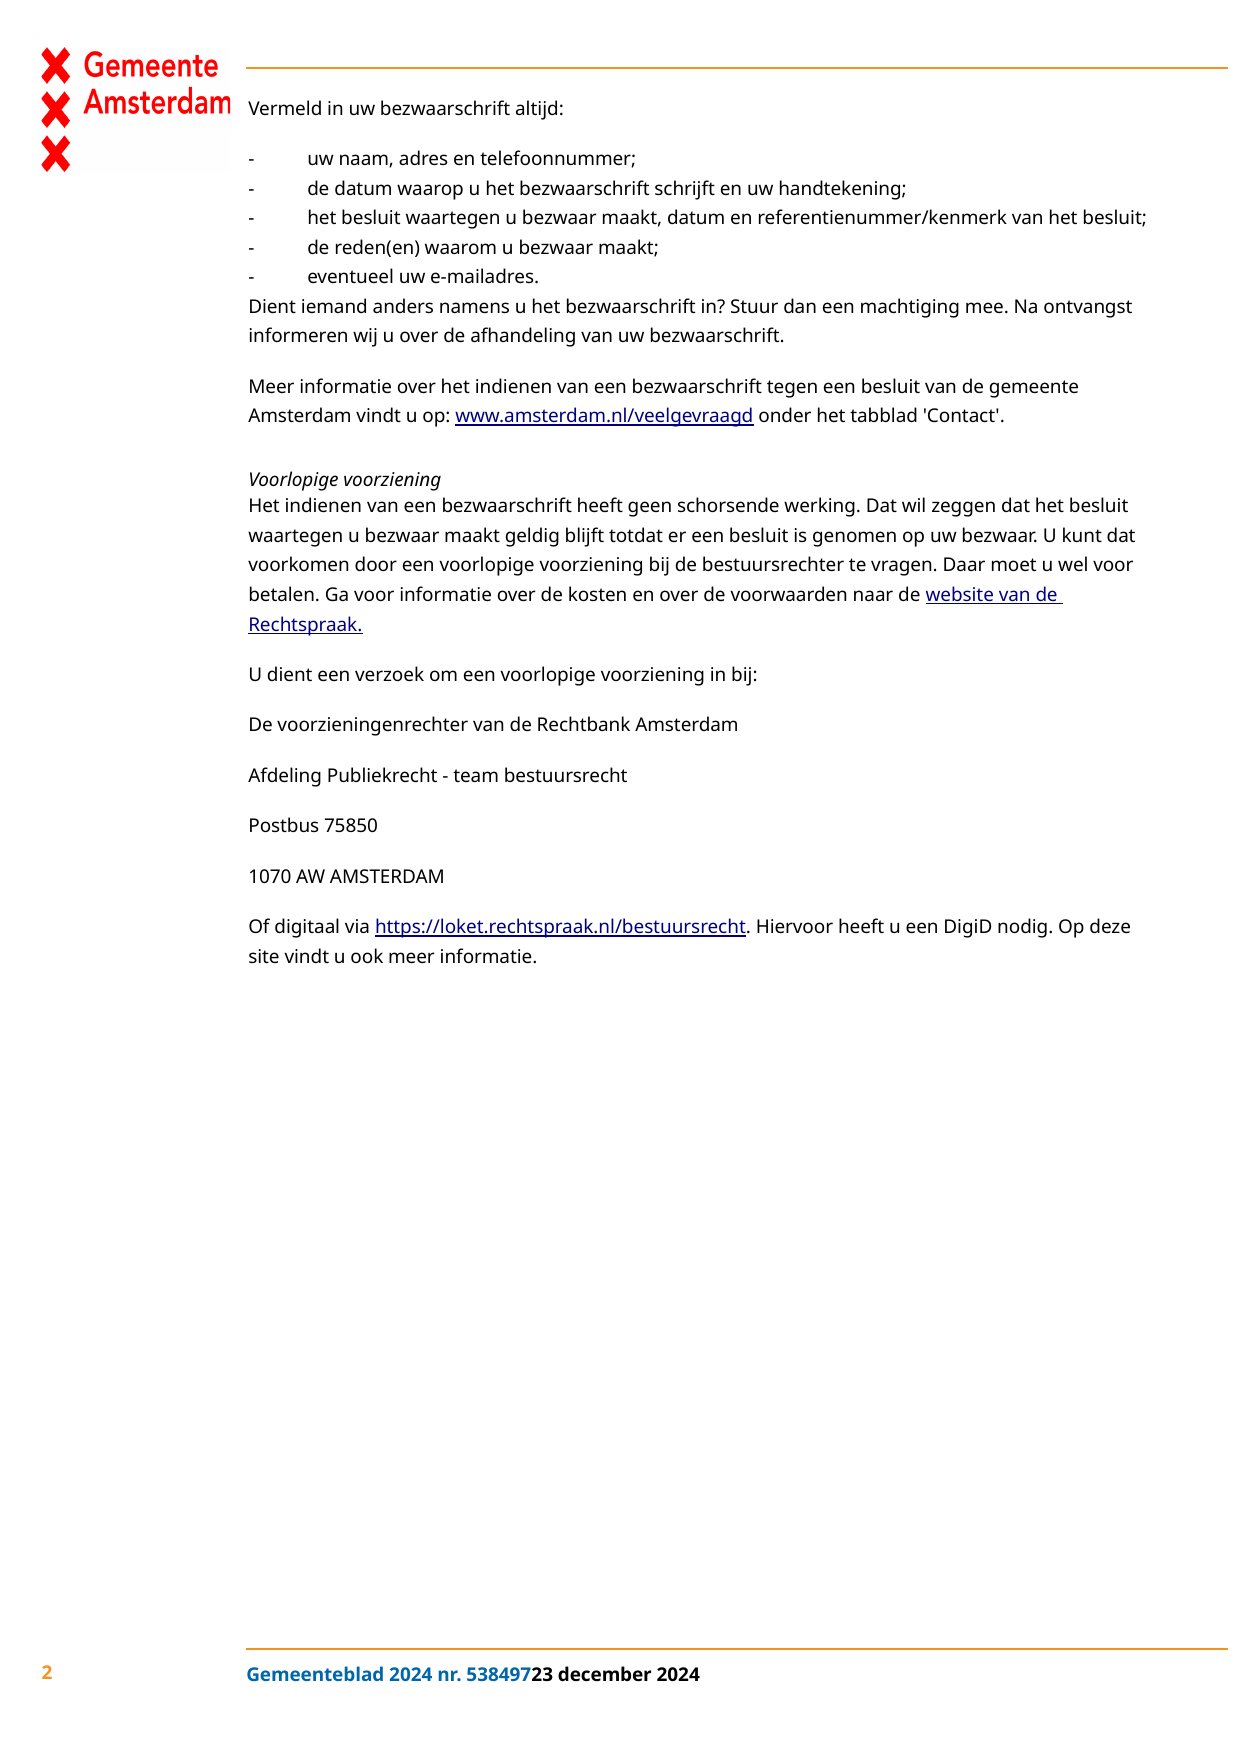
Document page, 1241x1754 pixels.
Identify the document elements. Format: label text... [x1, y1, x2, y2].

list het besluit waartegen u bezwaar maakt, datum en referentienummer/kenmerk van het besluit; [248, 204, 1152, 230]
picture [41, 47, 231, 172]
list de datum waarop u het bezwaarschrift schrijft en uw handtekening; [248, 175, 1152, 201]
list de reden(en) waarom u bezwaar maakt; [248, 234, 1152, 260]
list uw naam, adres en telefoonnummer; [248, 145, 1152, 171]
text Dient iemand anders namens u het bezwaarschrift in? Stuur dan een machtiging mee. Na ontvangst informeren wij u over de afhandeling van uw bezwaarschrift. [248, 293, 1152, 348]
text Of digitaal via https://loket.rechtspraak.nl/bestuursrecht. Hiervoor heeft u een DigiD nodig. Op deze site vindt u ook meer informatie. [248, 913, 1152, 968]
text 1070 AW AMSTERDAM [248, 863, 1152, 888]
text Het indienen van een bezwaarschrift heeft geen schorsende werking. Dat wil zeggen dat het besluit waartegen u bezwaar maakt geldig blijft totdat er een besluit is genomen op uw bezwaar. U kunt dat voorkomen door een voorlopige voorziening bij de bestuursrechter te vragen. Daar moet u wel voor betalen. Ga voor informatie over de kosten en over de voorwaarden naar de website van de Rechtspraak. [248, 492, 1152, 636]
text Postbus 75850 [248, 812, 1152, 838]
text Meer informatie over het indienen van een bezwaarschrift tegen een besluit van de gemeente Amsterdam vindt u op: www.amsterdam.nl/veelgevraagd onder het tabblad 'Contact'. [248, 373, 1152, 428]
list eventueel uw e-mailadres. [248, 263, 1152, 289]
text Vermeld in uw bezwaarschrift altijd: [248, 95, 1152, 121]
text U dient een verzoek om een voorlopige voorziening in bij: [248, 661, 1152, 687]
text De voorzieningenrechter van de Rechtbank Amsterdam [248, 712, 1152, 737]
text Voorlopige voorziening [248, 467, 1152, 492]
text Afdeling Publiekrecht - team bestuursrecht [248, 762, 1152, 788]
